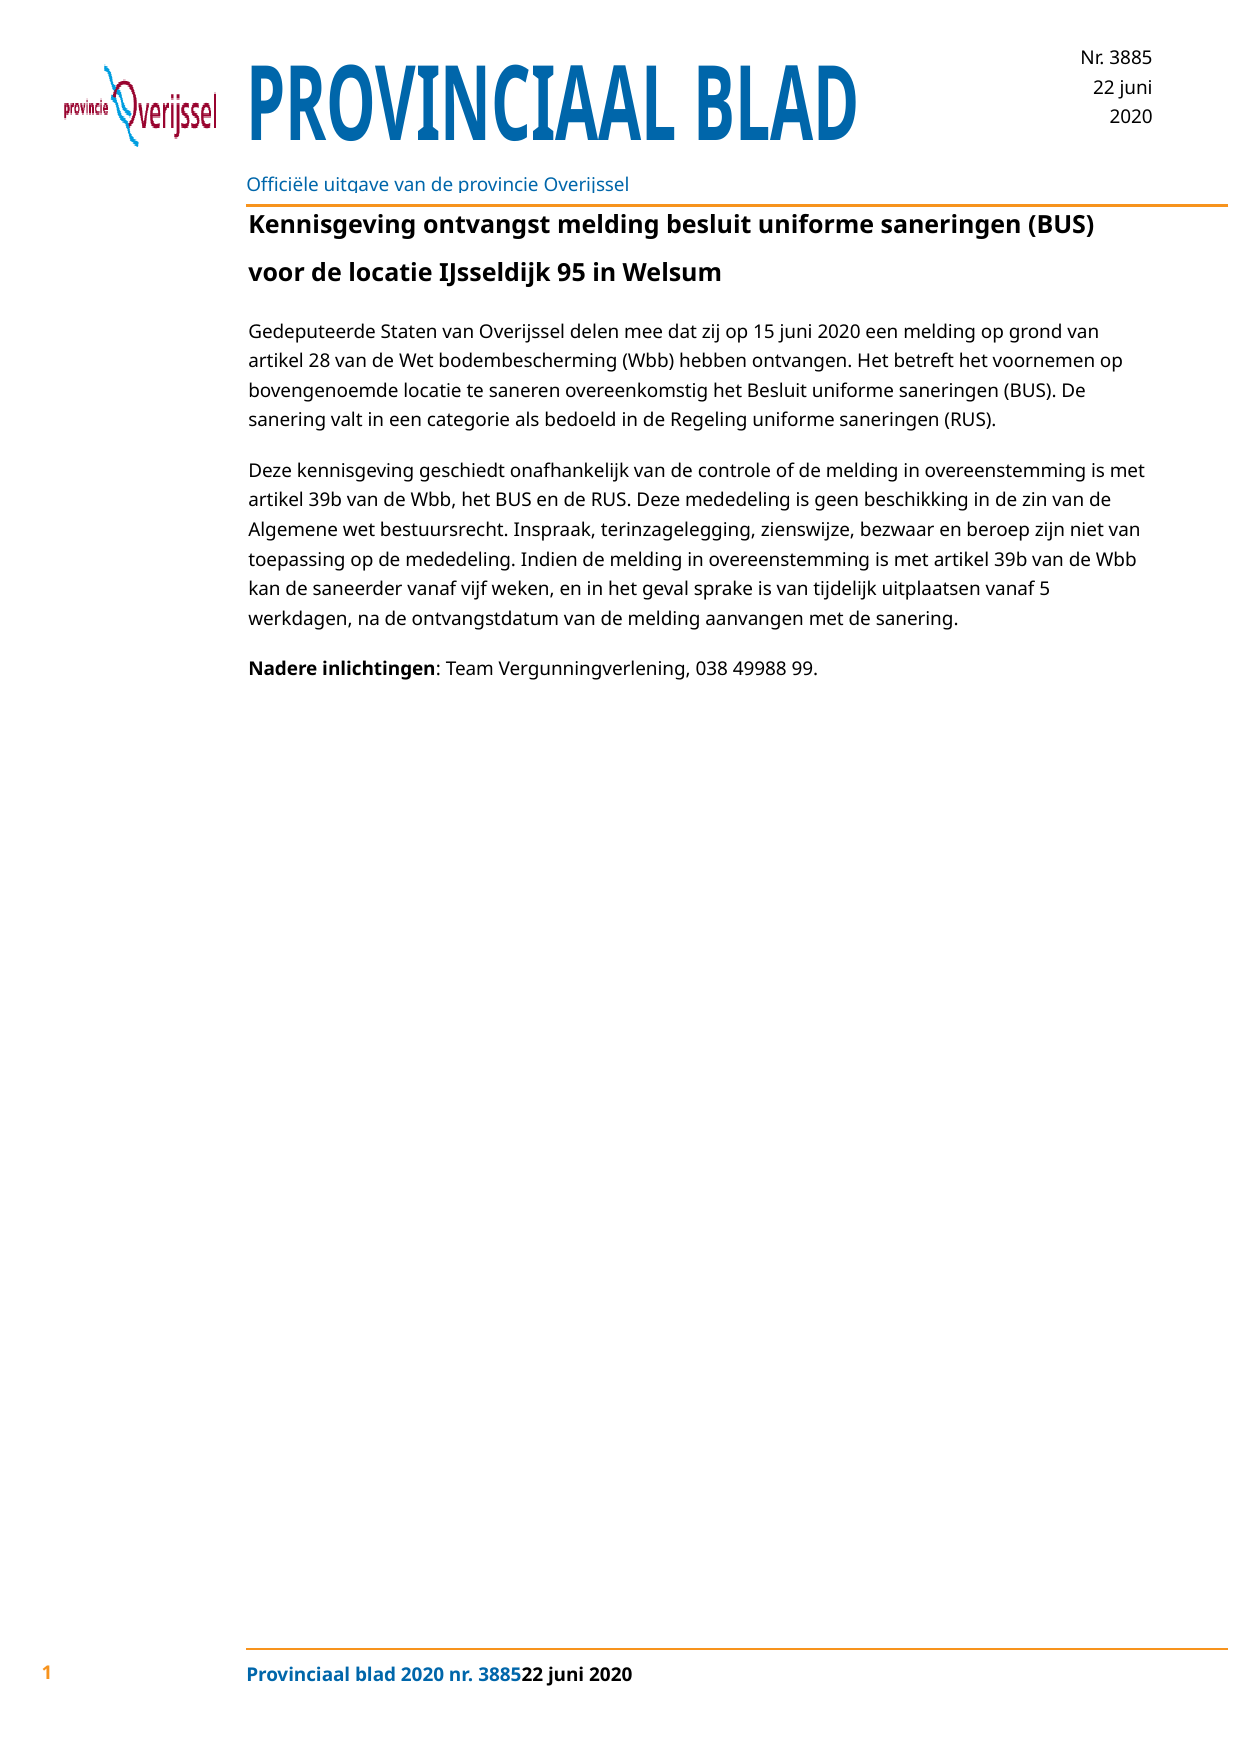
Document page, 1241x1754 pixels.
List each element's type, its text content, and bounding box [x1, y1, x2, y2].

text Gedeputeerde Staten van Overijssel delen mee dat zij op 15 juni 2020 een melding op grond van artikel 28 van de Wet bodembescherming (Wbb) hebben ontvangen. Het betreft het voornemen op bovengenoemde locatie te saneren overeenkomstig het Besluit uniforme saneringen (BUS). De sanering valt in een categorie als bedoeld in de Regeling uniforme saneringen (RUS). [248, 318, 1152, 432]
text Deze kennisgeving geschiedt onafhankelijk van de controle of de melding in overeenstemming is met artikel 39b van de Wbb, het BUS en de RUS. Deze mededeling is geen beschikking in de zin van de Algemene wet bestuursrecht. Inspraak, terinzagelegging, zienswijze, bezwaar en beroep zijn niet van toepassing op de mededeling. Indien de melding in overeenstemming is met artikel 39b van de Wbb kan de saneerder vanaf vijf weken, en in het geval sprake is van tijdelijk uitplaatsen vanaf 5 werkdagen, na de ontvangstdatum van de melding aanvangen met de sanering. [248, 457, 1152, 631]
picture [41, 47, 231, 172]
text Kennisgeving ontvangst melding besluit uniforme saneringen (BUS) voor de locatie IJsseldijk 95 in Welsum [248, 207, 1152, 288]
text Nadere inlichtingen: Team Vergunningverlening, 038 49988 99. [248, 655, 1152, 681]
